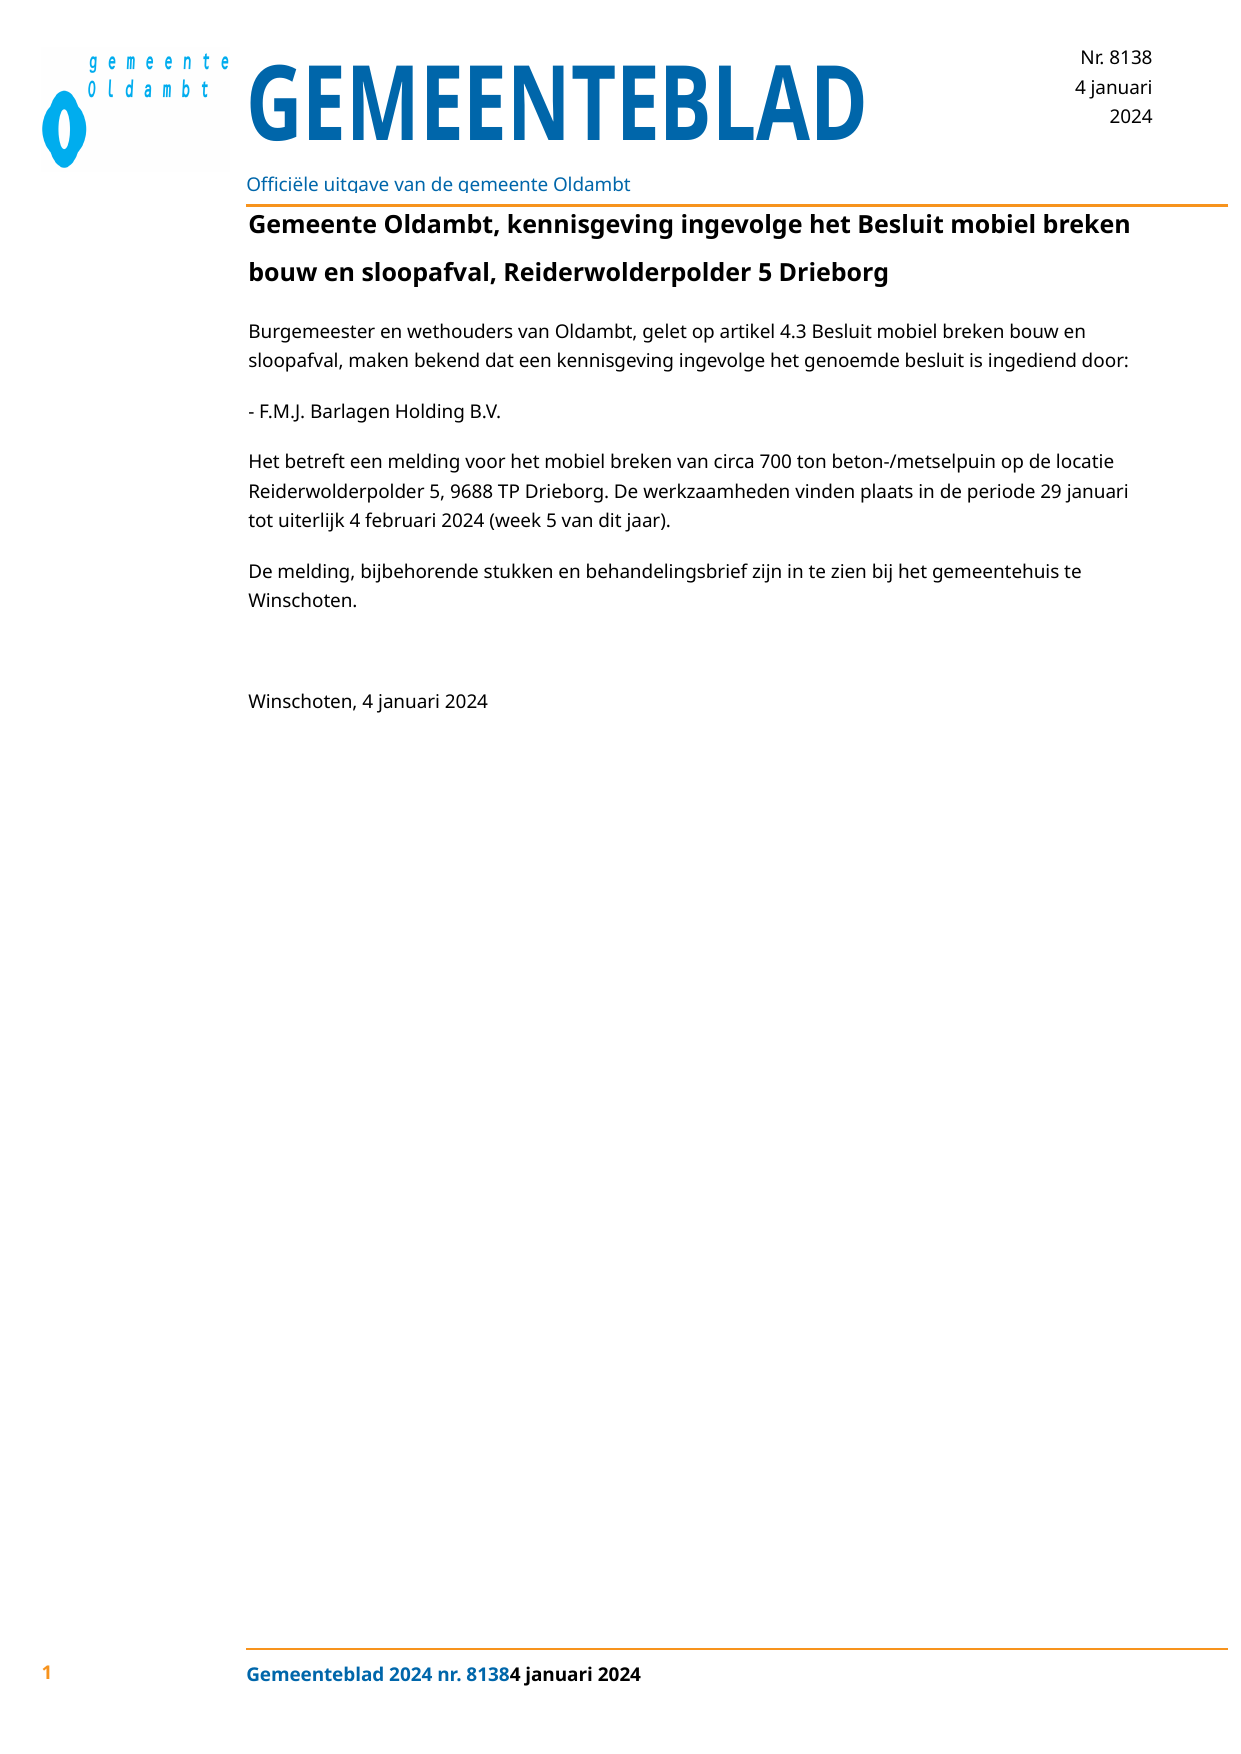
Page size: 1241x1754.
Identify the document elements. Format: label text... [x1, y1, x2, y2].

text Burgemeester en wethouders van Oldambt, gelet op artikel 4.3 Besluit mobiel breken bouw en sloopafval, maken bekend dat een kennisgeving ingevolge het genoemde besluit is ingediend door: [248, 318, 1152, 373]
text Het betreft een melding voor het mobiel breken van circa 700 ton beton-/metselpuin op de locatie Reiderwolderpolder 5, 9688 TP Drieborg. De werkzaamheden vinden plaats in de periode 29 januari tot uiterlijk 4 februari 2024 (week 5 van dit jaar). [248, 448, 1152, 533]
text De melding, bijbehorende stukken en behandelingsbrief zijn in te zien bij het gemeentehuis te Winschoten. [248, 558, 1152, 613]
picture [41, 47, 231, 172]
text Gemeente Oldambt, kennisgeving ingevolge het Besluit mobiel breken bouw en sloopafval, Reiderwolderpolder 5 Drieborg [248, 207, 1152, 288]
text Winschoten, 4 januari 2024 [248, 688, 1152, 714]
text - F.M.J. Barlagen Holding B.V. [248, 398, 1152, 424]
